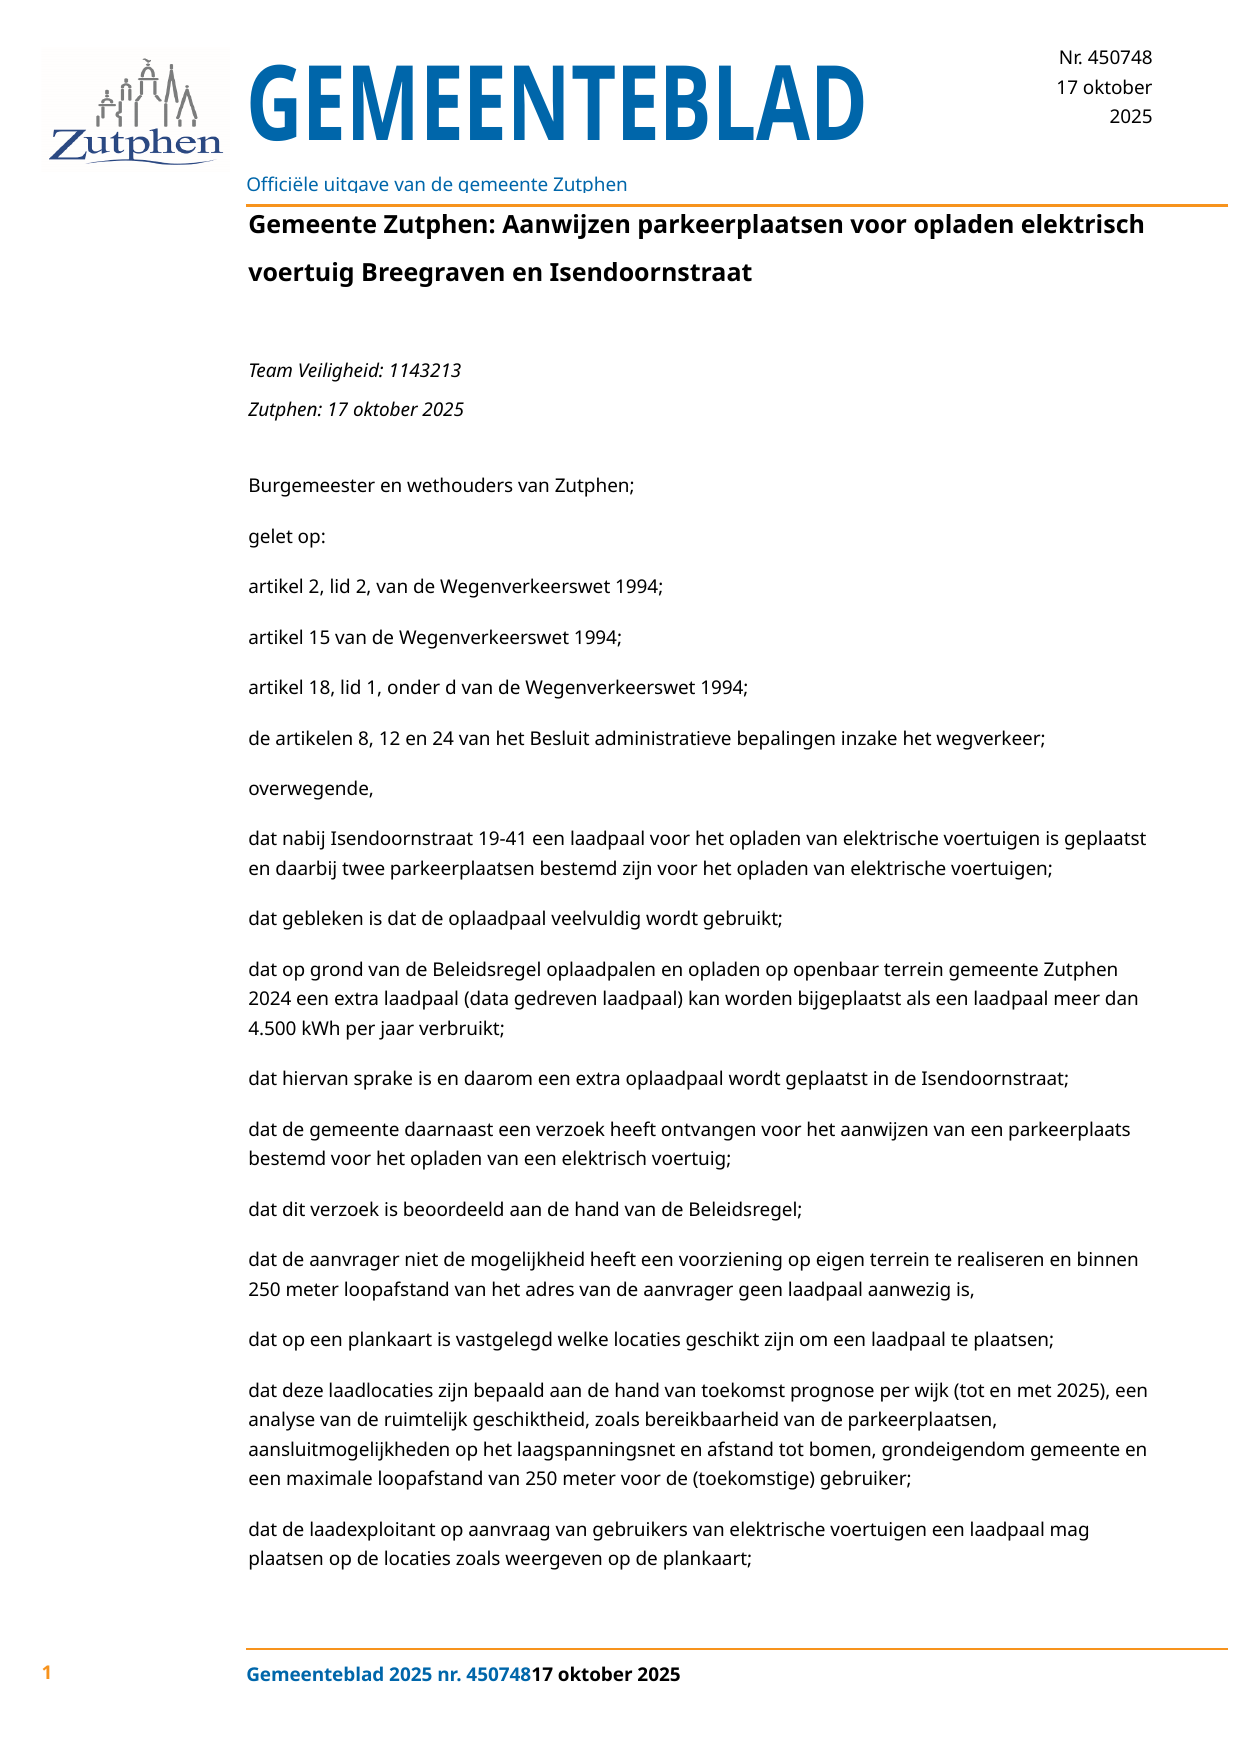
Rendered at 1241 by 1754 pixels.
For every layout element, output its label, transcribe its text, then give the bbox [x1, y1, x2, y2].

text dat de gemeente daarnaast een verzoek heeft ontvangen voor het aanwijzen van een parkeerplaats bestemd voor het opladen van een elektrisch voertuig; [248, 1116, 1152, 1171]
text Zutphen: 17 oktober 2025 [248, 396, 1152, 422]
text Team Veiligheid: 1143213 [248, 357, 1152, 383]
text artikel 2, lid 2, van de Wegenverkeerswet 1994; [248, 573, 1152, 599]
text dat op grond van de Beleidsregel oplaadpalen en opladen op openbaar terrein gemeente Zutphen 2024 een extra laadpaal (data gedreven laadpaal) kan worden bijgeplaatst als een laadpaal meer dan 4.500 kWh per jaar verbruikt; [248, 956, 1152, 1041]
text dat nabij Isendoornstraat 19-41 een laadpaal voor het opladen van elektrische voertuigen is geplaatst en daarbij twee parkeerplaatsen bestemd zijn voor het opladen van elektrische voertuigen; [248, 826, 1152, 881]
text dat de aanvrager niet de mogelijkheid heeft een voorziening op eigen terrein te realiseren en binnen 250 meter loopafstand van het adres van de aanvrager geen laadpaal aanwezig is, [248, 1246, 1152, 1302]
text dat dit verzoek is beoordeeld aan de hand van de Beleidsregel; [248, 1196, 1152, 1222]
text Gemeente Zutphen: Aanwijzen parkeerplaatsen voor opladen elektrisch voertuig Breegraven en Isendoornstraat [248, 207, 1152, 288]
picture [41, 47, 231, 172]
text dat hiervan sprake is en daarom een extra oplaadpaal wordt geplaatst in de Isendoornstraat; [248, 1066, 1152, 1091]
text de artikelen 8, 12 en 24 van het Besluit administratieve bepalingen inzake het wegverkeer; [248, 725, 1152, 750]
text gelet op: [248, 523, 1152, 549]
text dat op een plankaart is vastgelegd welke locaties geschikt zijn om een laadpaal te plaatsen; [248, 1326, 1152, 1352]
text dat de laadexploitant op aanvraag van gebruikers van elektrische voertuigen een laadpaal mag plaatsen op de locaties zoals weergeven op de plankaart; [248, 1516, 1152, 1571]
text overwegende, [248, 775, 1152, 801]
text artikel 15 van de Wegenverkeerswet 1994; [248, 624, 1152, 649]
text artikel 18, lid 1, onder d van de Wegenverkeerswet 1994; [248, 674, 1152, 700]
text Burgemeester en wethouders van Zutphen; [248, 473, 1152, 498]
text dat gebleken is dat de oplaadpaal veelvuldig wordt gebruikt; [248, 906, 1152, 931]
text dat deze laadlocaties zijn bepaald aan de hand van toekomst prognose per wijk (tot en met 2025), een analyse van de ruimtelijk geschiktheid, zoals bereikbaarheid van de parkeerplaatsen, aansluitmogelijkheden op het laagspanningsnet en afstand tot bomen, grondeigendom gemeente en een maximale loopafstand van 250 meter voor de (toekomstige) gebruiker; [248, 1377, 1152, 1491]
